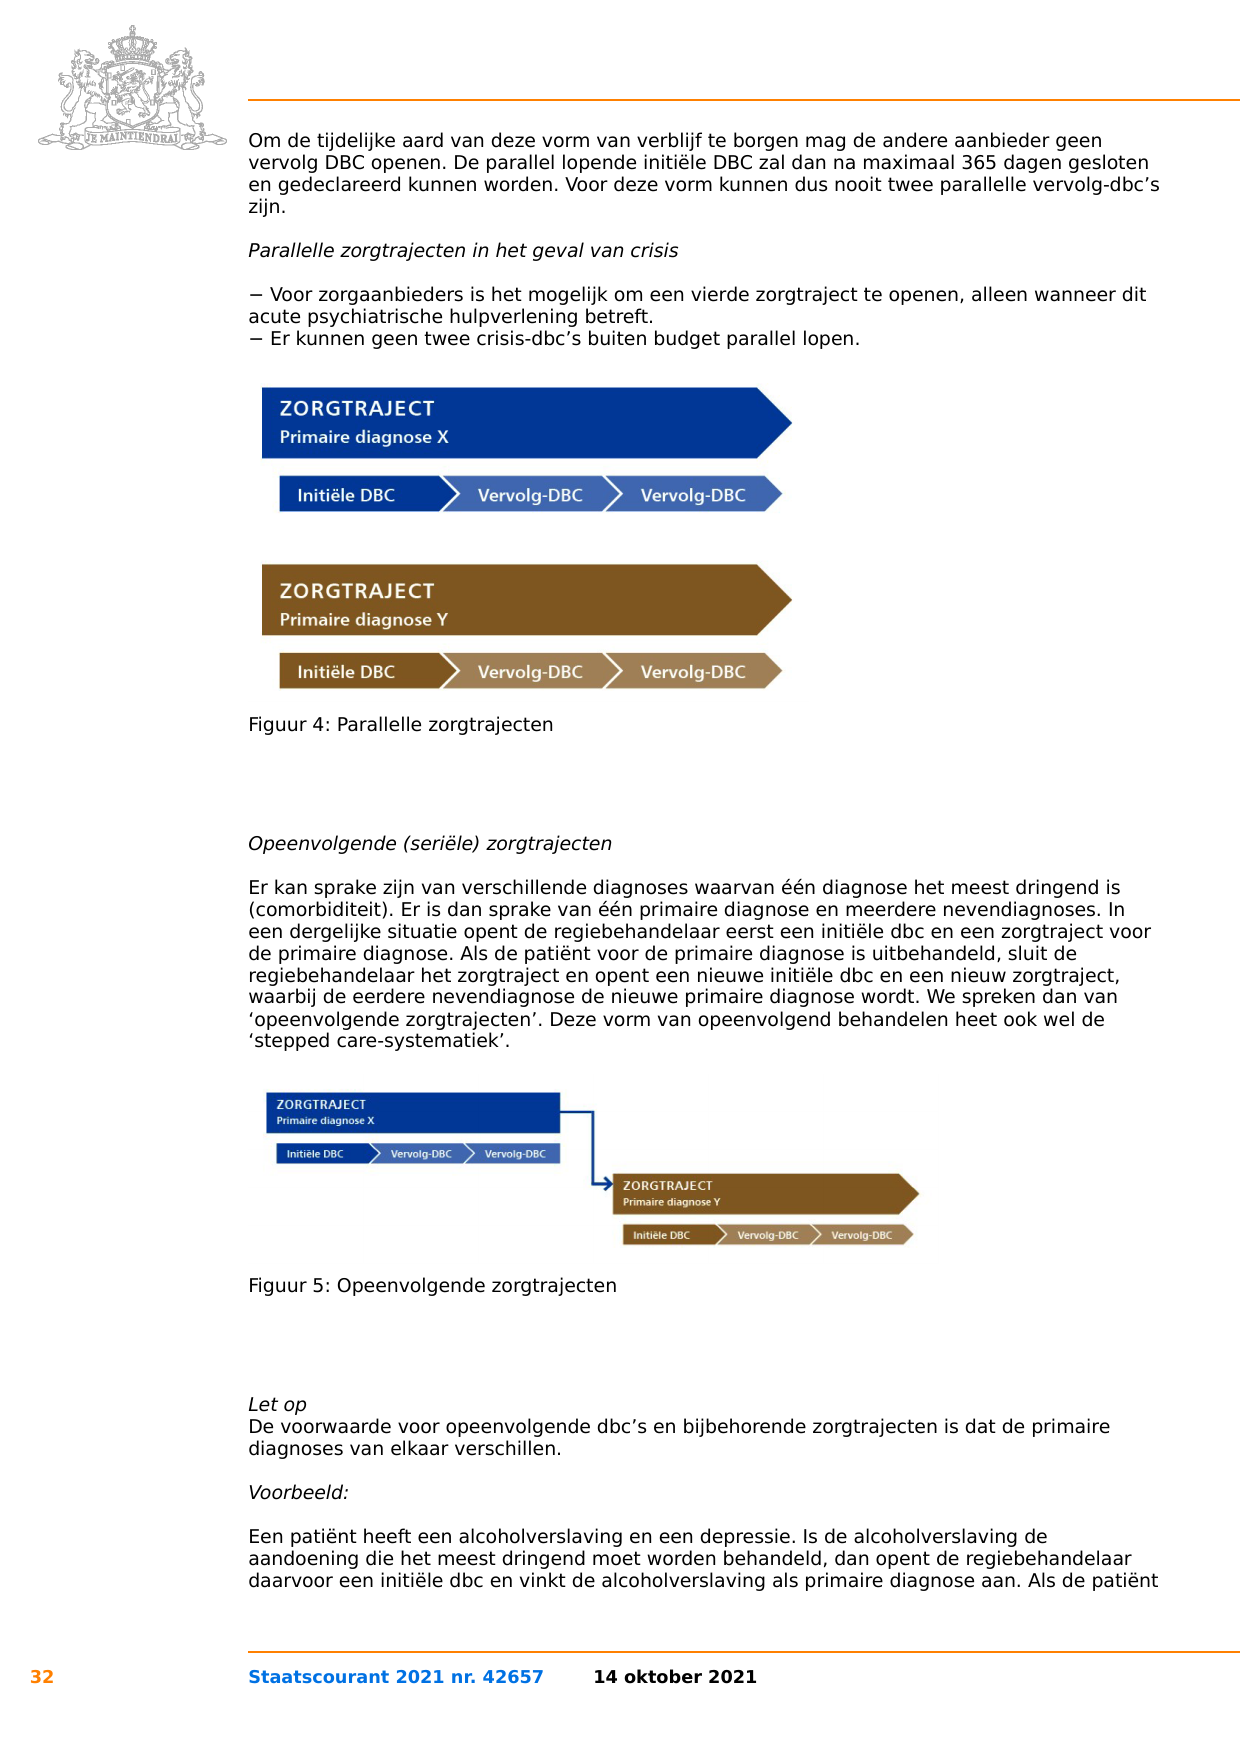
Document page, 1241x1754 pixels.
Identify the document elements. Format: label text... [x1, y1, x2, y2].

text Figuur 5: Opeenvolgende zorgtrajecten [248, 1275, 939, 1297]
text Er kan sprake zijn van verschillende diagnoses waarvan één diagnose het meest dringend is (comorbiditeit). Er is dan sprake van één primaire diagnose en meerdere nevendiagnoses. In een dergelijke situatie opent de regiebehandelaar eerst een initiële dbc en een zorgtraject voor de primaire diagnose. Als de patiënt voor de primaire diagnose is uitbehandeld, sluit de regiebehandelaar het zorgtraject en opent een nieuwe initiële dbc en een nieuw zorgtraject, waarbij de eerdere nevendiagnose de nieuwe primaire diagnose wordt. We spreken dan van ‘opeenvolgende zorgtrajecten’. Deze vorm van opeenvolgend behandelen heet ook wel de ‘stepped care-systematiek’. [248, 877, 1163, 1052]
subtitle Parallelle zorgtrajecten in het geval van crisis [248, 240, 1163, 262]
picture [38, 25, 227, 150]
text − Er kunnen geen twee crisis-dbc’s buiten budget parallel lopen. [248, 327, 1163, 349]
text Om de tijdelijke aard van deze vorm van verblijf te borgen mag de andere aanbieder geen vervolg DBC openen. De parallel lopende initiële DBC zal dan na maximaal 365 dagen gesloten en gedeclareerd kunnen worden. Voor deze vorm kunnen dus nooit twee parallelle vervolg-dbc’s zijn. [248, 130, 1163, 218]
text De voorwaarde voor opeenvolgende dbc’s en bijbehorende zorgtrajecten is dat de primaire diagnoses van elkaar verschillen. [248, 1416, 1163, 1460]
subtitle Voorbeeld: [248, 1482, 1163, 1504]
subtitle Opeenvolgende (seriële) zorgtrajecten [248, 833, 1163, 855]
picture [248, 1074, 939, 1264]
picture [248, 371, 809, 702]
text Een patiënt heeft een alcoholverslaving en een depressie. Is de alcoholverslaving de aandoening die het meest dringend moet worden behandeld, dan opent de regiebehandelaar daarvoor een initiële dbc en vinkt de alcoholverslaving als primaire diagnose aan. Als de patiënt [248, 1526, 1163, 1591]
text Let op [248, 1394, 1163, 1416]
text − Voor zorgaanbieders is het mogelijk om een vierde zorgtraject te openen, alleen wanneer dit acute psychiatrische hulpverlening betreft. [248, 283, 1163, 327]
text Figuur 4: Parallelle zorgtrajecten [248, 714, 809, 736]
